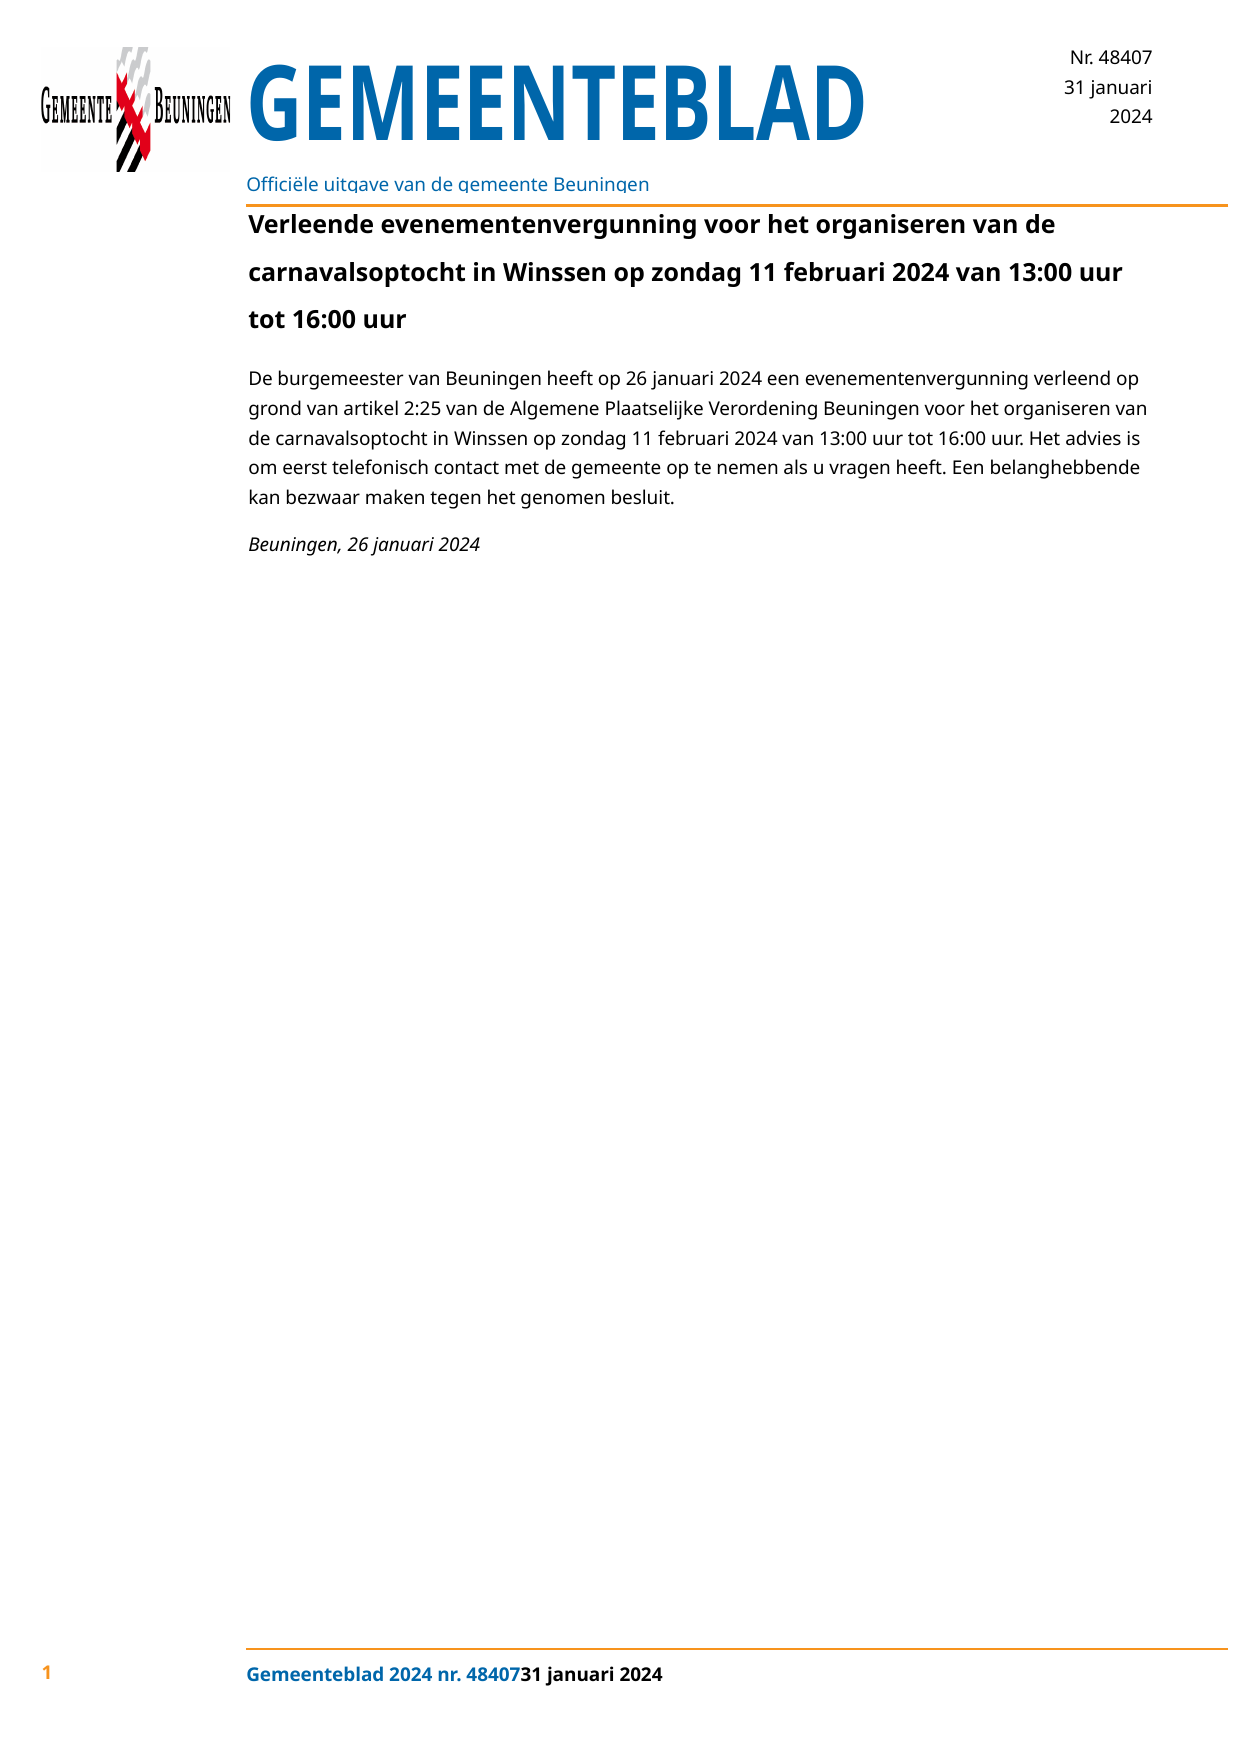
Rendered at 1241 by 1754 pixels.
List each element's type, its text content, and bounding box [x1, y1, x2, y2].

text Verleende evenementenvergunning voor het organiseren van de carnavalsoptocht in Winssen op zondag 11 februari 2024 van 13:00 uur tot 16:00 uur [248, 207, 1152, 336]
text De burgemeester van Beuningen heeft op 26 januari 2024 een evenementenvergunning verleend op grond van artikel 2:25 van de Algemene Plaatselijke Verordening Beuningen voor het organiseren van de carnavalsoptocht in Winssen op zondag 11 februari 2024 van 13:00 uur tot 16:00 uur. Het advies is om eerst telefonisch contact met de gemeente op te nemen als u vragen heeft. Een belanghebbende kan bezwaar maken tegen het genomen besluit. [248, 366, 1152, 509]
picture [41, 47, 231, 172]
text Beuningen, 26 januari 2024 [248, 532, 1152, 557]
